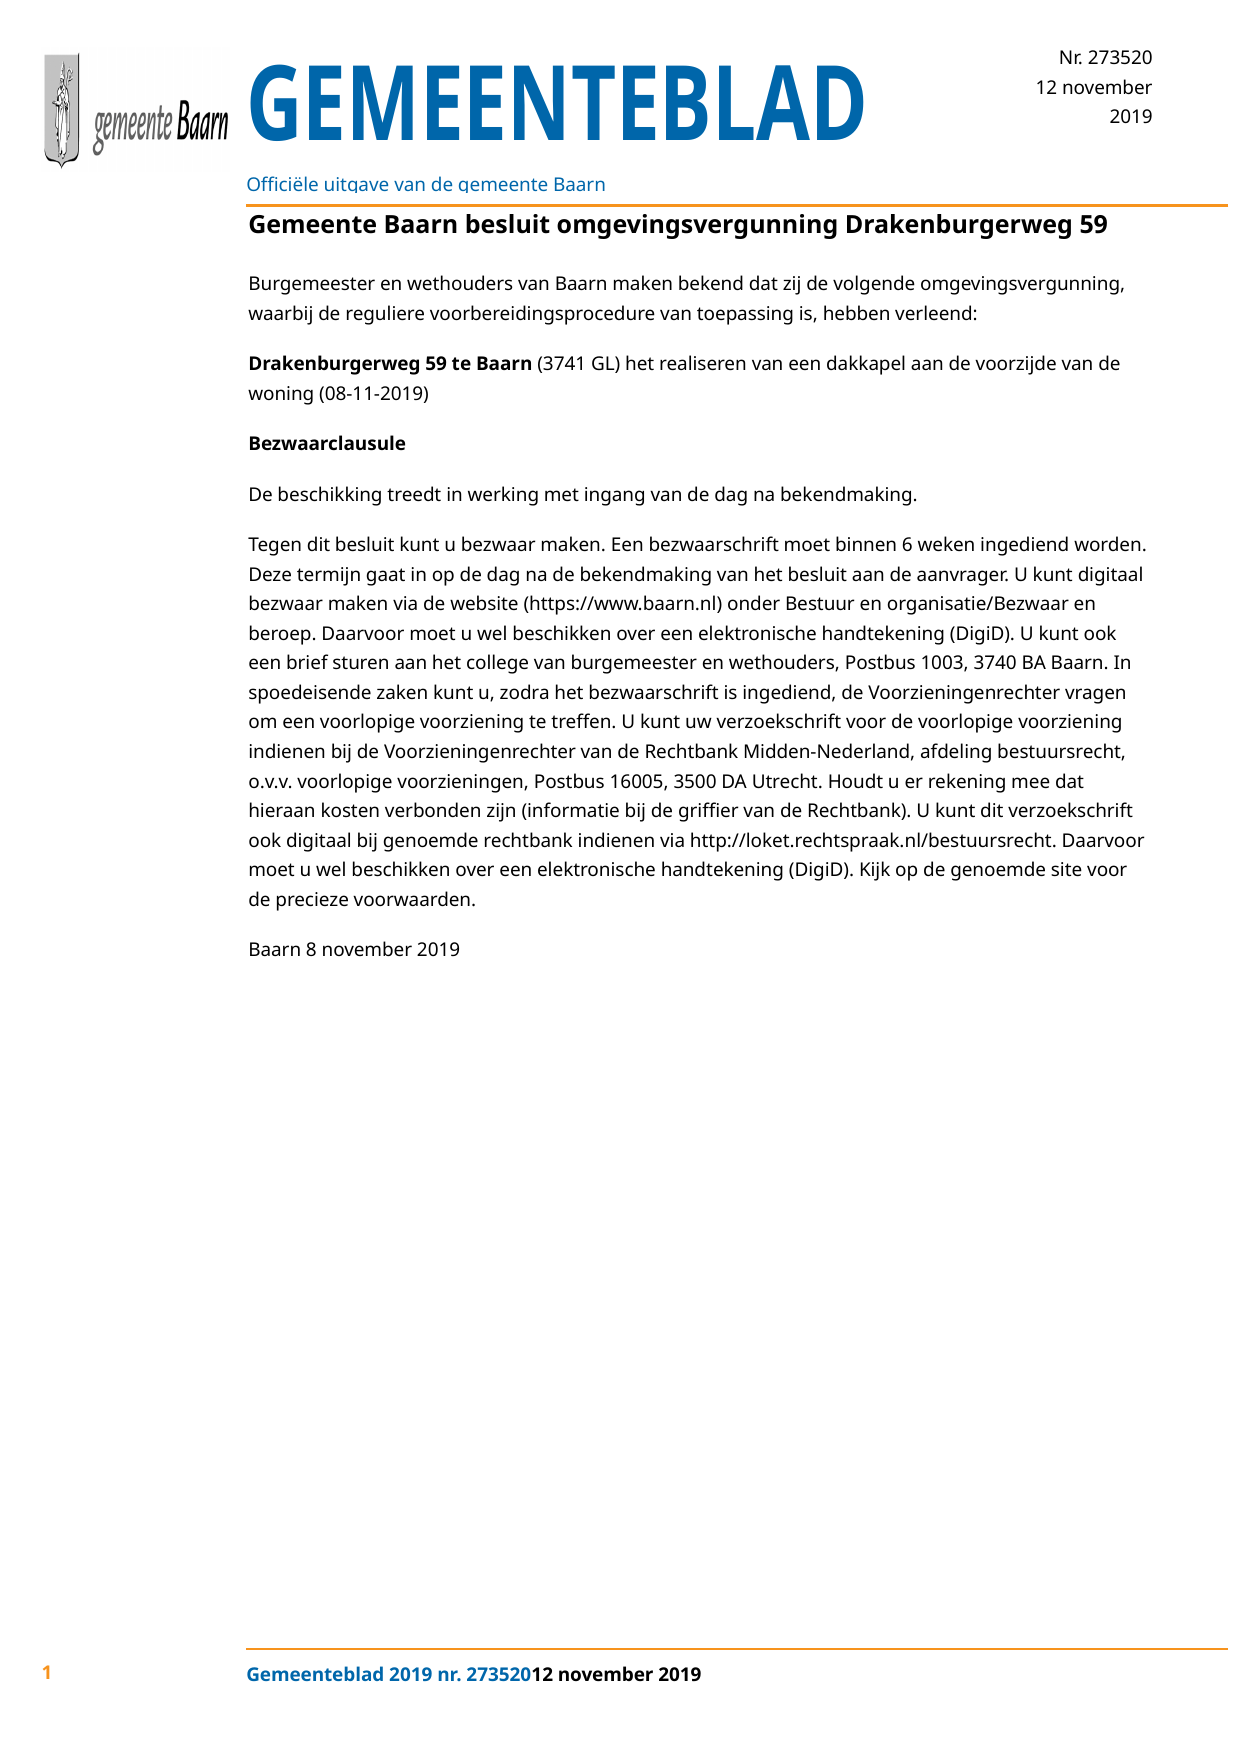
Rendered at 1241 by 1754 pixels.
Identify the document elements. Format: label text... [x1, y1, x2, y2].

text Bezwaarclausule [248, 430, 1152, 456]
text Tegen dit besluit kunt u bezwaar maken. Een bezwaarschrift moet binnen 6 weken ingediend worden. Deze termijn gaat in op de dag na de bekendmaking van het besluit aan de aanvrager. U kunt digitaal bezwaar maken via de website (https://www.baarn.nl) onder Bestuur en organisatie/Bezwaar en beroep. Daarvoor moet u wel beschikken over een elektronische handtekening (DigiD). U kunt ook een brief sturen aan het college van burgemeester en wethouders, Postbus 1003, 3740 BA Baarn. In spoedeisende zaken kunt u, zodra het bezwaarschrift is ingediend, de Voorzieningenrechter vragen om een voorlopige voorziening te treffen. U kunt uw verzoekschrift voor de voorlopige voorziening indienen bij de Voorzieningenrechter van de Rechtbank Midden-Nederland, afdeling bestuursrecht, o.v.v. voorlopige voorzieningen, Postbus 16005, 3500 DA Utrecht. Houdt u er rekening mee dat hieraan kosten verbonden zijn (informatie bij de griffier van de Rechtbank). U kunt dit verzoekschrift ook digitaal bij genoemde rechtbank indienen via http://loket.rechtspraak.nl/bestuursrecht. Daarvoor moet u wel beschikken over een elektronische handtekening (DigiD). Kijk op de genoemde site voor de precieze voorwaarden. [248, 531, 1152, 912]
text Drakenburgerweg 59 te Baarn (3741 GL) het realiseren van een dakkapel aan de voorzijde van de woning (08-11-2019) [248, 350, 1152, 406]
text Gemeente Baarn besluit omgevingsvergunning Drakenburgerweg 59 [248, 207, 1152, 241]
picture [41, 47, 231, 172]
text De beschikking treedt in werking met ingang van de dag na bekendmaking. [248, 481, 1152, 506]
text Burgemeester en wethouders van Baarn maken bekend dat zij de volgende omgevingsvergunning, waarbij de reguliere voorbereidingsprocedure van toepassing is, hebben verleend: [248, 270, 1152, 326]
text Baarn 8 november 2019 [248, 937, 1152, 962]
